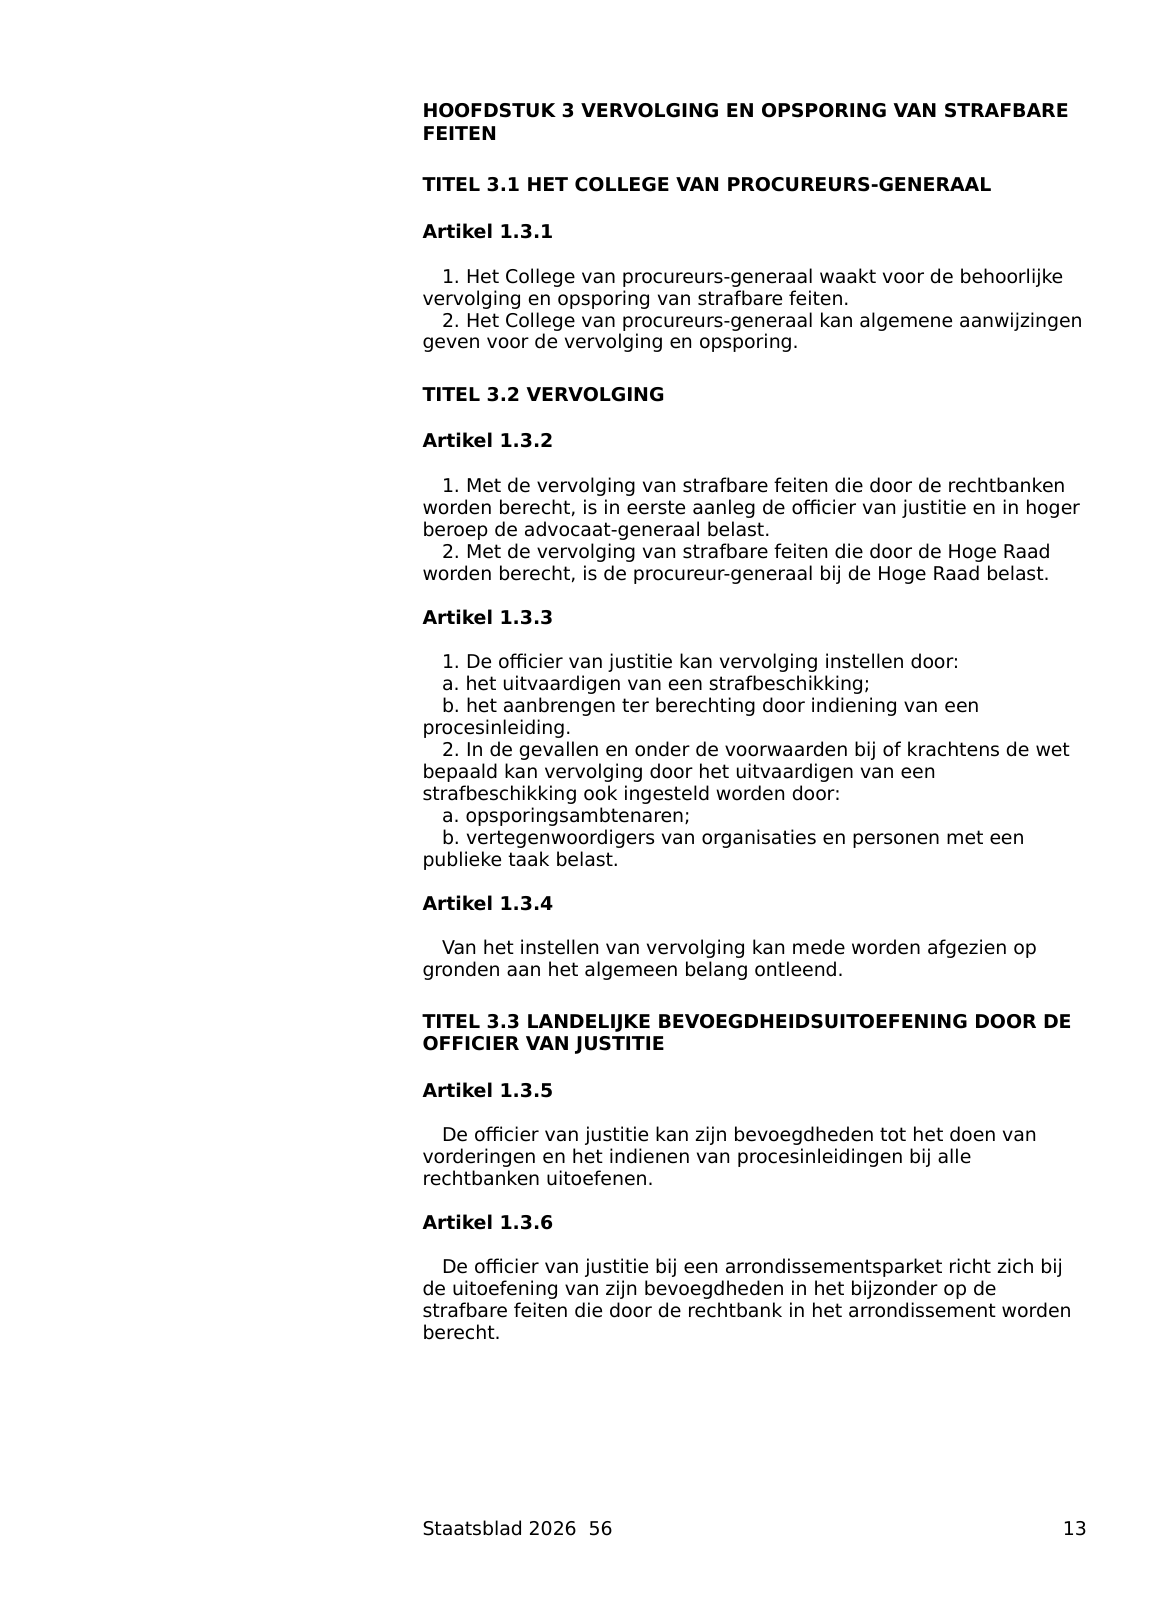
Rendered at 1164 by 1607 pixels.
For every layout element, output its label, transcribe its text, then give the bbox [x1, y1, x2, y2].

text Van het instellen van vervolging kan mede worden afgezien op gronden aan het algemeen belang ontleend. [422, 937, 1087, 981]
subtitle Artikel 1.3.6 [422, 1212, 1087, 1234]
text 1. Het College van procureurs-generaal waakt voor de behoorlijke vervolging en opsporing van strafbare feiten. [422, 266, 1087, 309]
text a. opsporingsambtenaren; [422, 805, 1087, 827]
text a. het uitvaardigen van een strafbeschikking; [422, 673, 1087, 695]
text 2. Het College van procureurs-generaal kan algemene aanwijzingen geven voor de vervolging en opsporing. [422, 309, 1087, 353]
subtitle Artikel 1.3.1 [422, 221, 1087, 243]
text 1. Met de vervolging van strafbare feiten die door de rechtbanken worden berecht, is in eerste aanleg de officier van justitie en in hoger beroep de advocaat-generaal belast. [422, 474, 1087, 541]
subtitle Artikel 1.3.2 [422, 430, 1087, 452]
text De officier van justitie bij een arrondissementsparket richt zich bij de uitoefening van zijn bevoegdheden in het bijzonder op de strafbare feiten die door de rechtbank in het arrondissement worden berecht. [422, 1256, 1087, 1344]
subtitle HOOFDSTUK 3 VERVOLGING EN OPSPORING VAN STRAFBARE FEITEN [422, 100, 1087, 144]
subtitle Artikel 1.3.4 [422, 893, 1087, 915]
subtitle TITEL 3.1 HET COLLEGE VAN PROCUREURS-GENERAAL [422, 174, 1087, 196]
text 2. Met de vervolging van strafbare feiten die door de Hoge Raad worden berecht, is de procureur-generaal bij de Hoge Raad belast. [422, 541, 1087, 584]
text De officier van justitie kan zijn bevoegdheden tot het doen van vorderingen en het indienen van procesinleidingen bij alle rechtbanken uitoefenen. [422, 1124, 1087, 1190]
subtitle Artikel 1.3.3 [422, 607, 1087, 629]
text 1. De officier van justitie kan vervolging instellen door: [422, 651, 1087, 673]
text b. vertegenwoordigers van organisaties en personen met een publieke taak belast. [422, 827, 1087, 871]
subtitle TITEL 3.2 VERVOLGING [422, 383, 1087, 405]
subtitle TITEL 3.3 LANDELIJKE BEVOEGDHEIDSUITOEFENING DOOR DE OFFICIER VAN JUSTITIE [422, 1011, 1087, 1055]
subtitle Artikel 1.3.5 [422, 1080, 1087, 1102]
text b. het aanbrengen ter berechting door indiening van een procesinleiding. [422, 695, 1087, 739]
text 2. In de gevallen en onder de voorwaarden bij of krachtens de wet bepaald kan vervolging door het uitvaardigen van een strafbeschikking ook ingesteld worden door: [422, 739, 1087, 805]
